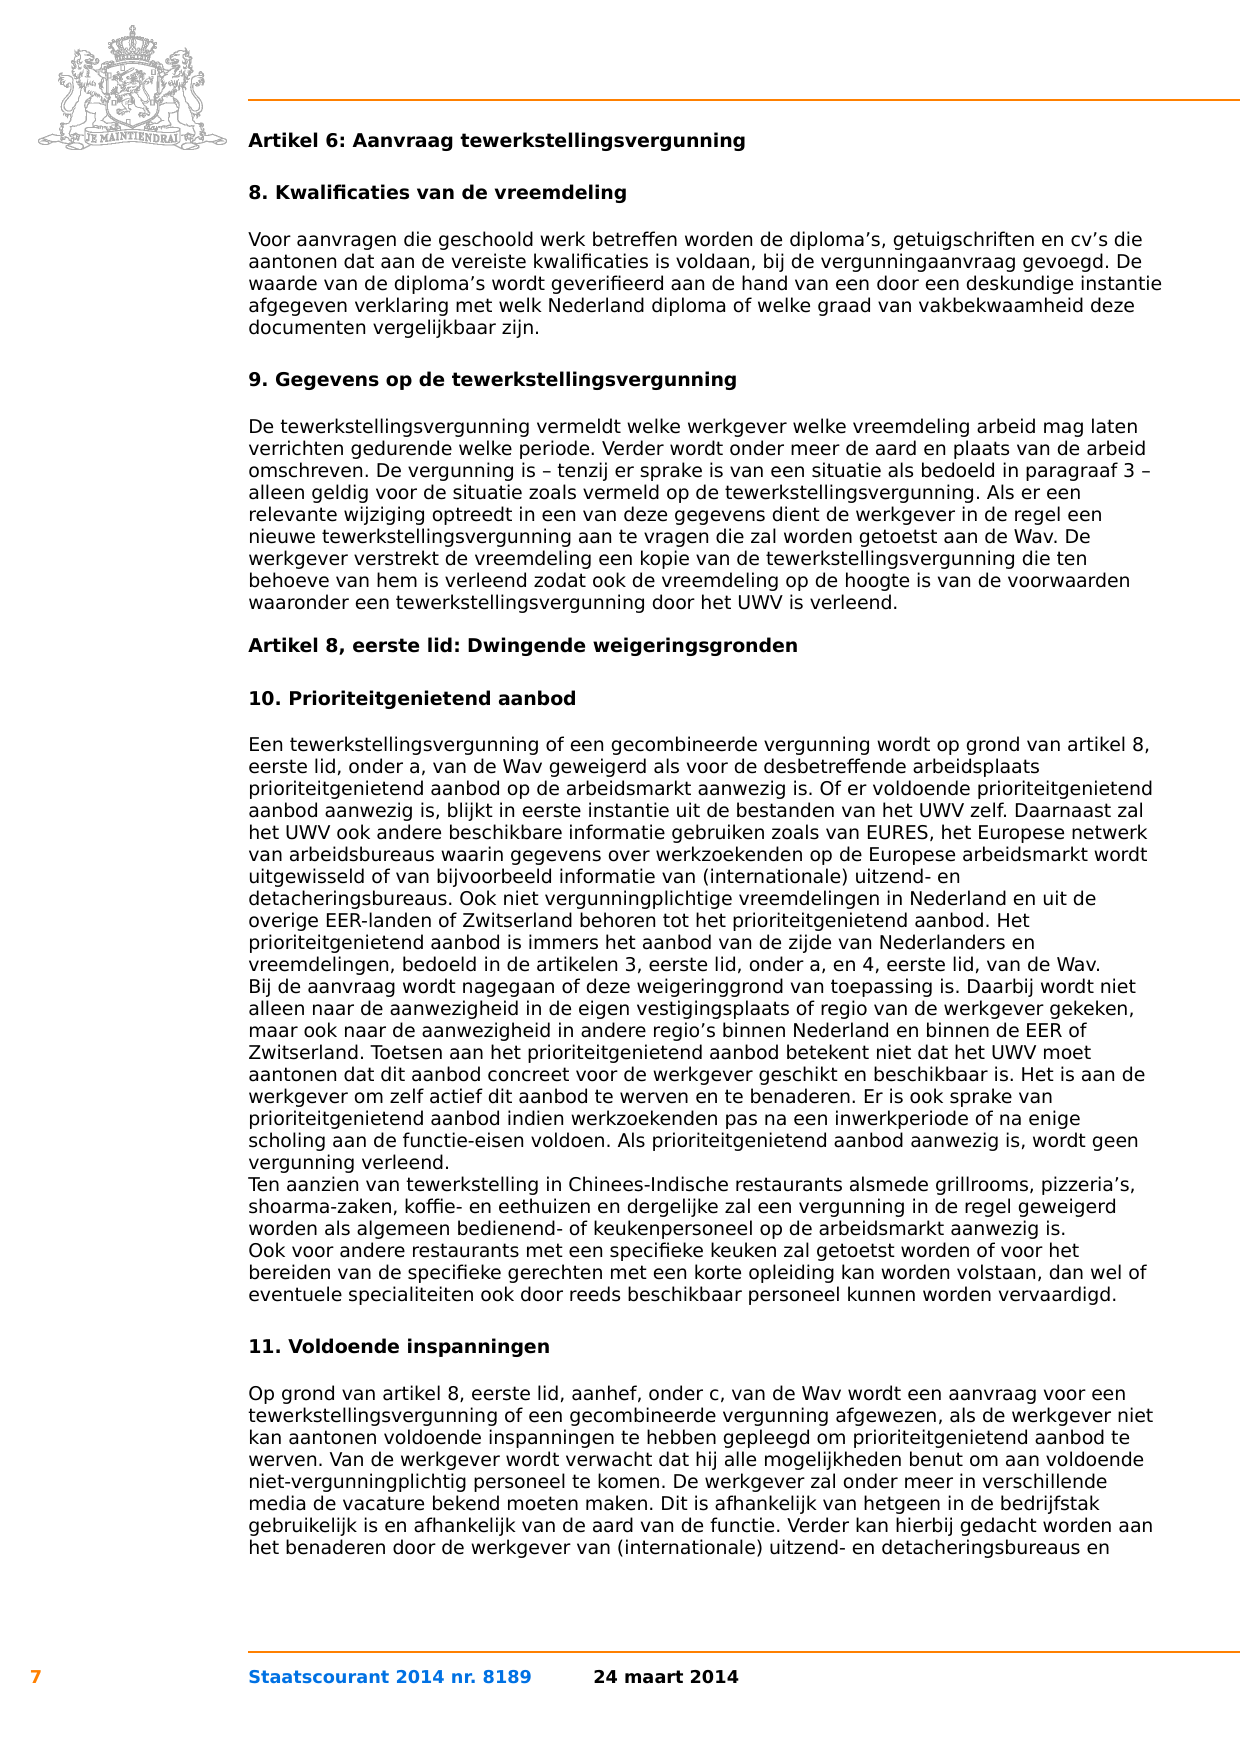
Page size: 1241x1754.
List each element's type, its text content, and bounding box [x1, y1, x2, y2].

text Ook voor andere restaurants met een specifieke keuken zal getoetst worden of voor het bereiden van de specifieke gerechten met een korte opleiding kan worden volstaan, dan wel of eventuele specialiteiten ook door reeds beschikbaar personeel kunnen worden vervaardigd. [248, 1240, 1163, 1306]
text Artikel 6: Aanvraag tewerkstellingsvergunning [248, 130, 1163, 152]
subtitle 11. Voldoende inspanningen [248, 1336, 1163, 1358]
text Voor aanvragen die geschoold werk betreffen worden de diploma’s, getuigschriften en cv’s die aantonen dat aan de vereiste kwalificaties is voldaan, bij de vergunningaanvraag gevoegd. De waarde van de diploma’s wordt geverifieerd aan de hand van een door een deskundige instantie afgegeven verklaring met welk Nederland diploma of welke graad van vakbekwaamheid deze documenten vergelijkbaar zijn. [248, 229, 1163, 339]
text Op grond van artikel 8, eerste lid, aanhef, onder c, van de Wav wordt een aanvraag voor een tewerkstellingsvergunning of een gecombineerde vergunning afgewezen, als de werkgever niet kan aantonen voldoende inspanningen te hebben gepleegd om prioriteitgenietend aanbod te werven. Van de werkgever wordt verwacht dat hij alle mogelijkheden benut om aan voldoende niet-vergunningplichtig personeel te komen. De werkgever zal onder meer in verschillende media de vacature bekend moeten maken. Dit is afhankelijk van hetgeen in de bedrijfstak gebruikelijk is en afhankelijk van de aard van de functie. Verder kan hierbij gedacht worden aan het benaderen door de werkgever van (internationale) uitzend- en detacheringsbureaus en [248, 1383, 1163, 1559]
subtitle 8. Kwalificaties van de vreemdeling [248, 182, 1163, 204]
text Ten aanzien van tewerkstelling in Chinees-Indische restaurants alsmede grillrooms, pizzeria’s, shoarma-zaken, koffie- en eethuizen en dergelijke zal een vergunning in de regel geweigerd worden als algemeen bedienend- of keukenpersoneel op de arbeidsmarkt aanwezig is. [248, 1174, 1163, 1240]
text Een tewerkstellingsvergunning of een gecombineerde vergunning wordt op grond van artikel 8, eerste lid, onder a, van de Wav geweigerd als voor de desbetreffende arbeidsplaats prioriteitgenietend aanbod op de arbeidsmarkt aanwezig is. Of er voldoende prioriteitgenietend aanbod aanwezig is, blijkt in eerste instantie uit de bestanden van het UWV zelf. Daarnaast zal het UWV ook andere beschikbare informatie gebruiken zoals van EURES, het Europese netwerk van arbeidsbureaus waarin gegevens over werkzoekenden op de Europese arbeidsmarkt wordt uitgewisseld of van bijvoorbeeld informatie van (internationale) uitzend- en detacheringsbureaus. Ook niet vergunningplichtige vreemdelingen in Nederland en uit de overige EER-landen of Zwitserland behoren tot het prioriteitgenietend aanbod. Het prioriteitgenietend aanbod is immers het aanbod van de zijde van Nederlanders en vreemdelingen, bedoeld in de artikelen 3, eerste lid, onder a, en 4, eerste lid, van de Wav. [248, 734, 1163, 976]
text Artikel 8, eerste lid: Dwingende weigeringsgronden [248, 635, 1163, 657]
subtitle 9. Gegevens op de tewerkstellingsvergunning [248, 369, 1163, 391]
subtitle 10. Prioriteitgenietend aanbod [248, 687, 1163, 709]
text Bij de aanvraag wordt nagegaan of deze weigeringgrond van toepassing is. Daarbij wordt niet alleen naar de aanwezigheid in de eigen vestigingsplaats of regio van de werkgever gekeken, maar ook naar de aanwezigheid in andere regio’s binnen Nederland en binnen de EER of Zwitserland. Toetsen aan het prioriteitgenietend aanbod betekent niet dat het UWV moet aantonen dat dit aanbod concreet voor de werkgever geschikt en beschikbaar is. Het is aan de werkgever om zelf actief dit aanbod te werven en te benaderen. Er is ook sprake van prioriteitgenietend aanbod indien werkzoekenden pas na een inwerkperiode of na enige scholing aan de functie-eisen voldoen. Als prioriteitgenietend aanbod aanwezig is, wordt geen vergunning verleend. [248, 976, 1163, 1174]
text De tewerkstellingsvergunning vermeldt welke werkgever welke vreemdeling arbeid mag laten verrichten gedurende welke periode. Verder wordt onder meer de aard en plaats van de arbeid omschreven. De vergunning is – tenzij er sprake is van een situatie als bedoeld in paragraaf 3 – alleen geldig voor de situatie zoals vermeld op de tewerkstellingsvergunning. Als er een relevante wijziging optreedt in een van deze gegevens dient de werkgever in de regel een nieuwe tewerkstellingsvergunning aan te vragen die zal worden getoetst aan de Wav. De werkgever verstrekt de vreemdeling een kopie van de tewerkstellingsvergunning die ten behoeve van hem is verleend zodat ook de vreemdeling op de hoogte is van de voorwaarden waaronder een tewerkstellingsvergunning door het UWV is verleend. [248, 416, 1163, 613]
picture [38, 25, 227, 150]
